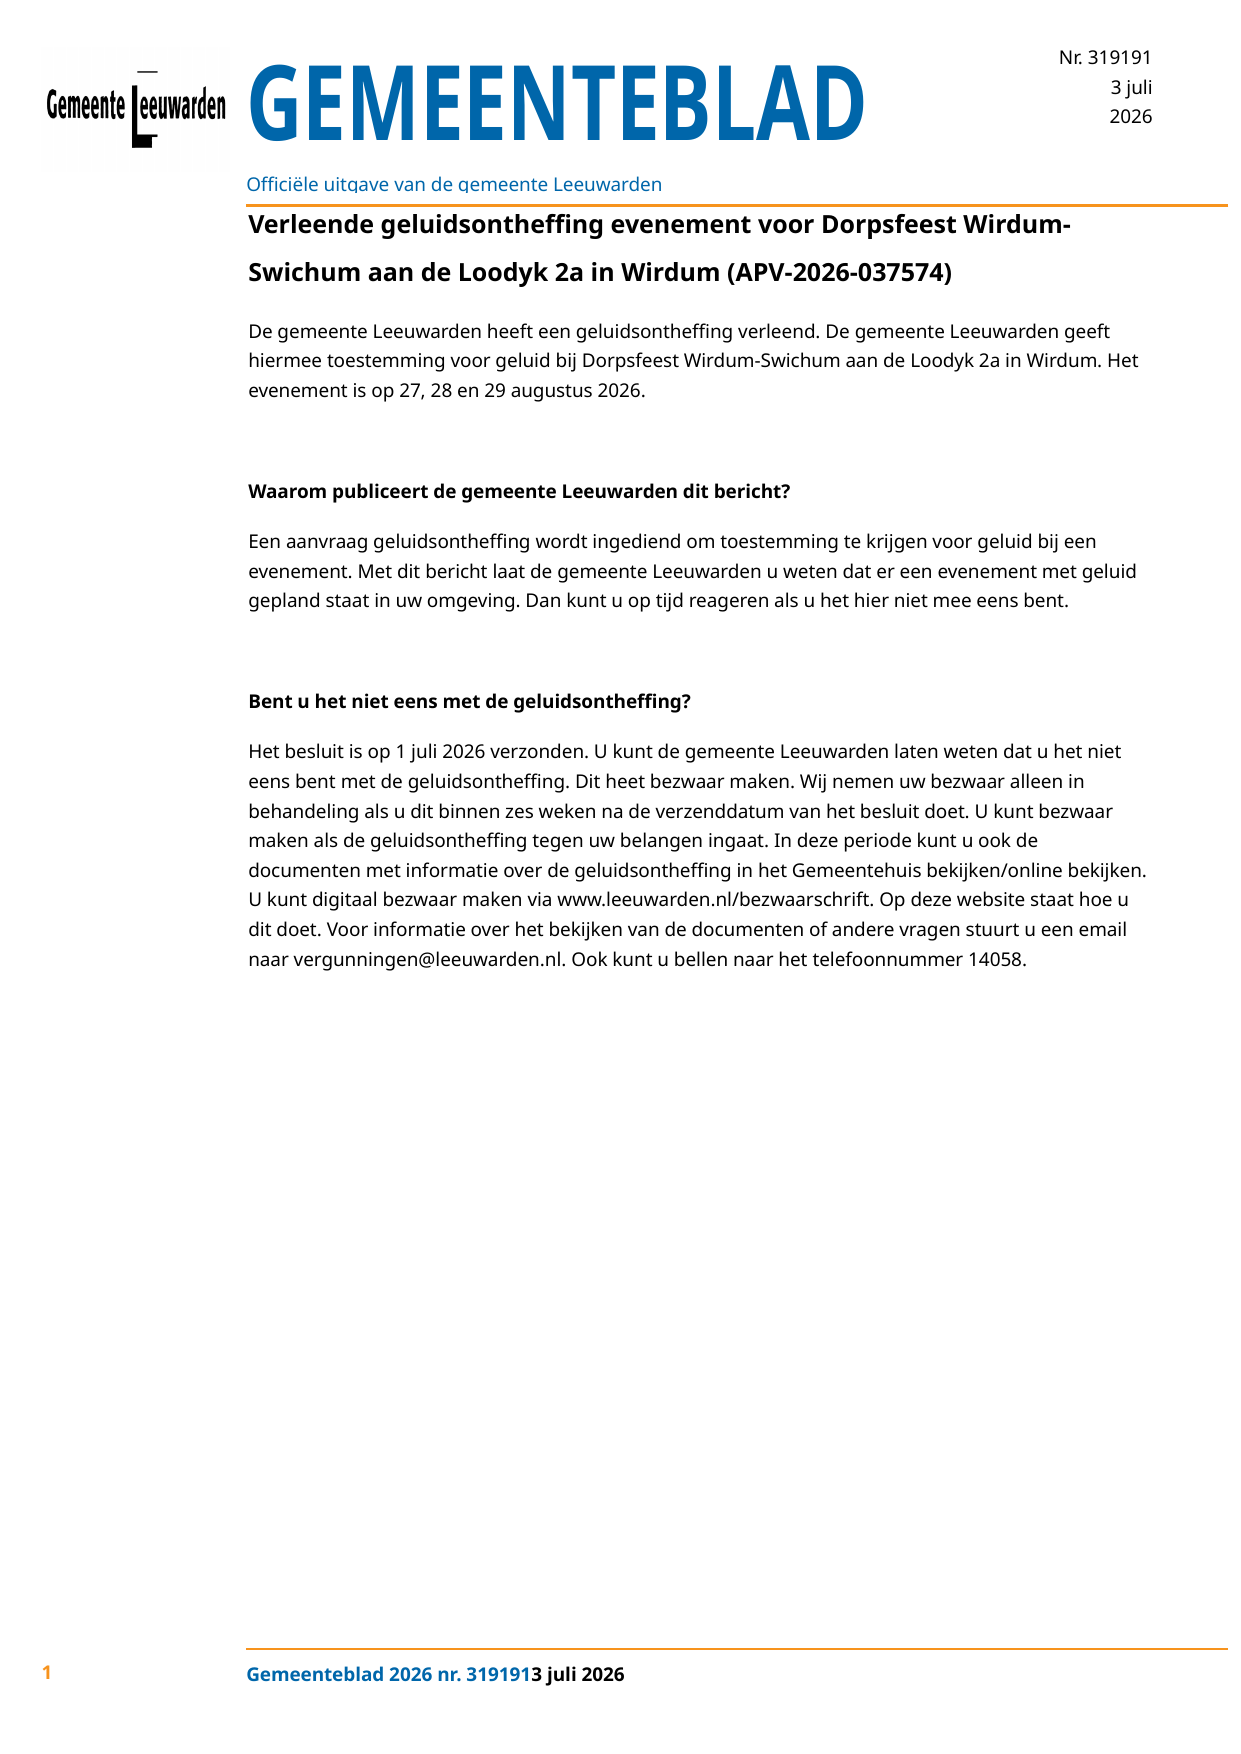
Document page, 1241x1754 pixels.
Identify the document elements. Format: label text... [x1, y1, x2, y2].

text Het besluit is op 1 juli 2026 verzonden. U kunt de gemeente Leeuwarden laten weten dat u het niet eens bent met de geluidsontheffing. Dit heet bezwaar maken. Wij nemen uw bezwaar alleen in behandeling als u dit binnen zes weken na de verzenddatum van het besluit doet. U kunt bezwaar maken als de geluidsontheffing tegen uw belangen ingaat. In deze periode kunt u ook de documenten met informatie over de geluidsontheffing in het Gemeentehuis bekijken/online bekijken. U kunt digitaal bezwaar maken via www.leeuwarden.nl/bezwaarschrift. Op deze website staat hoe u dit doet. Voor informatie over het bekijken van de documenten of andere vragen stuurt u een email naar vergunningen@leeuwarden.nl. Ook kunt u bellen naar het telefoonnummer 14058. [248, 739, 1152, 972]
picture [41, 47, 231, 172]
text Waarom publiceert de gemeente Leeuwarden dit bericht? [248, 478, 1152, 504]
text Verleende geluidsontheffing evenement voor Dorpsfeest Wirdum-Swichum aan de Loodyk 2a in Wirdum (APV-2026-037574) [248, 207, 1152, 288]
text De gemeente Leeuwarden heeft een geluidsontheffing verleend. De gemeente Leeuwarden geeft hiermee toestemming voor geluid bij Dorpsfeest Wirdum-Swichum aan de Loodyk 2a in Wirdum. Het evenement is op 27, 28 en 29 augustus 2026. [248, 318, 1152, 403]
text Een aanvraag geluidsontheffing wordt ingediend om toestemming te krijgen voor geluid bij een evenement. Met dit bericht laat de gemeente Leeuwarden u weten dat er een evenement met geluid gepland staat in uw omgeving. Dan kunt u op tijd reageren als u het hier niet mee eens bent. [248, 528, 1152, 613]
text Bent u het niet eens met de geluidsontheffing? [248, 688, 1152, 714]
